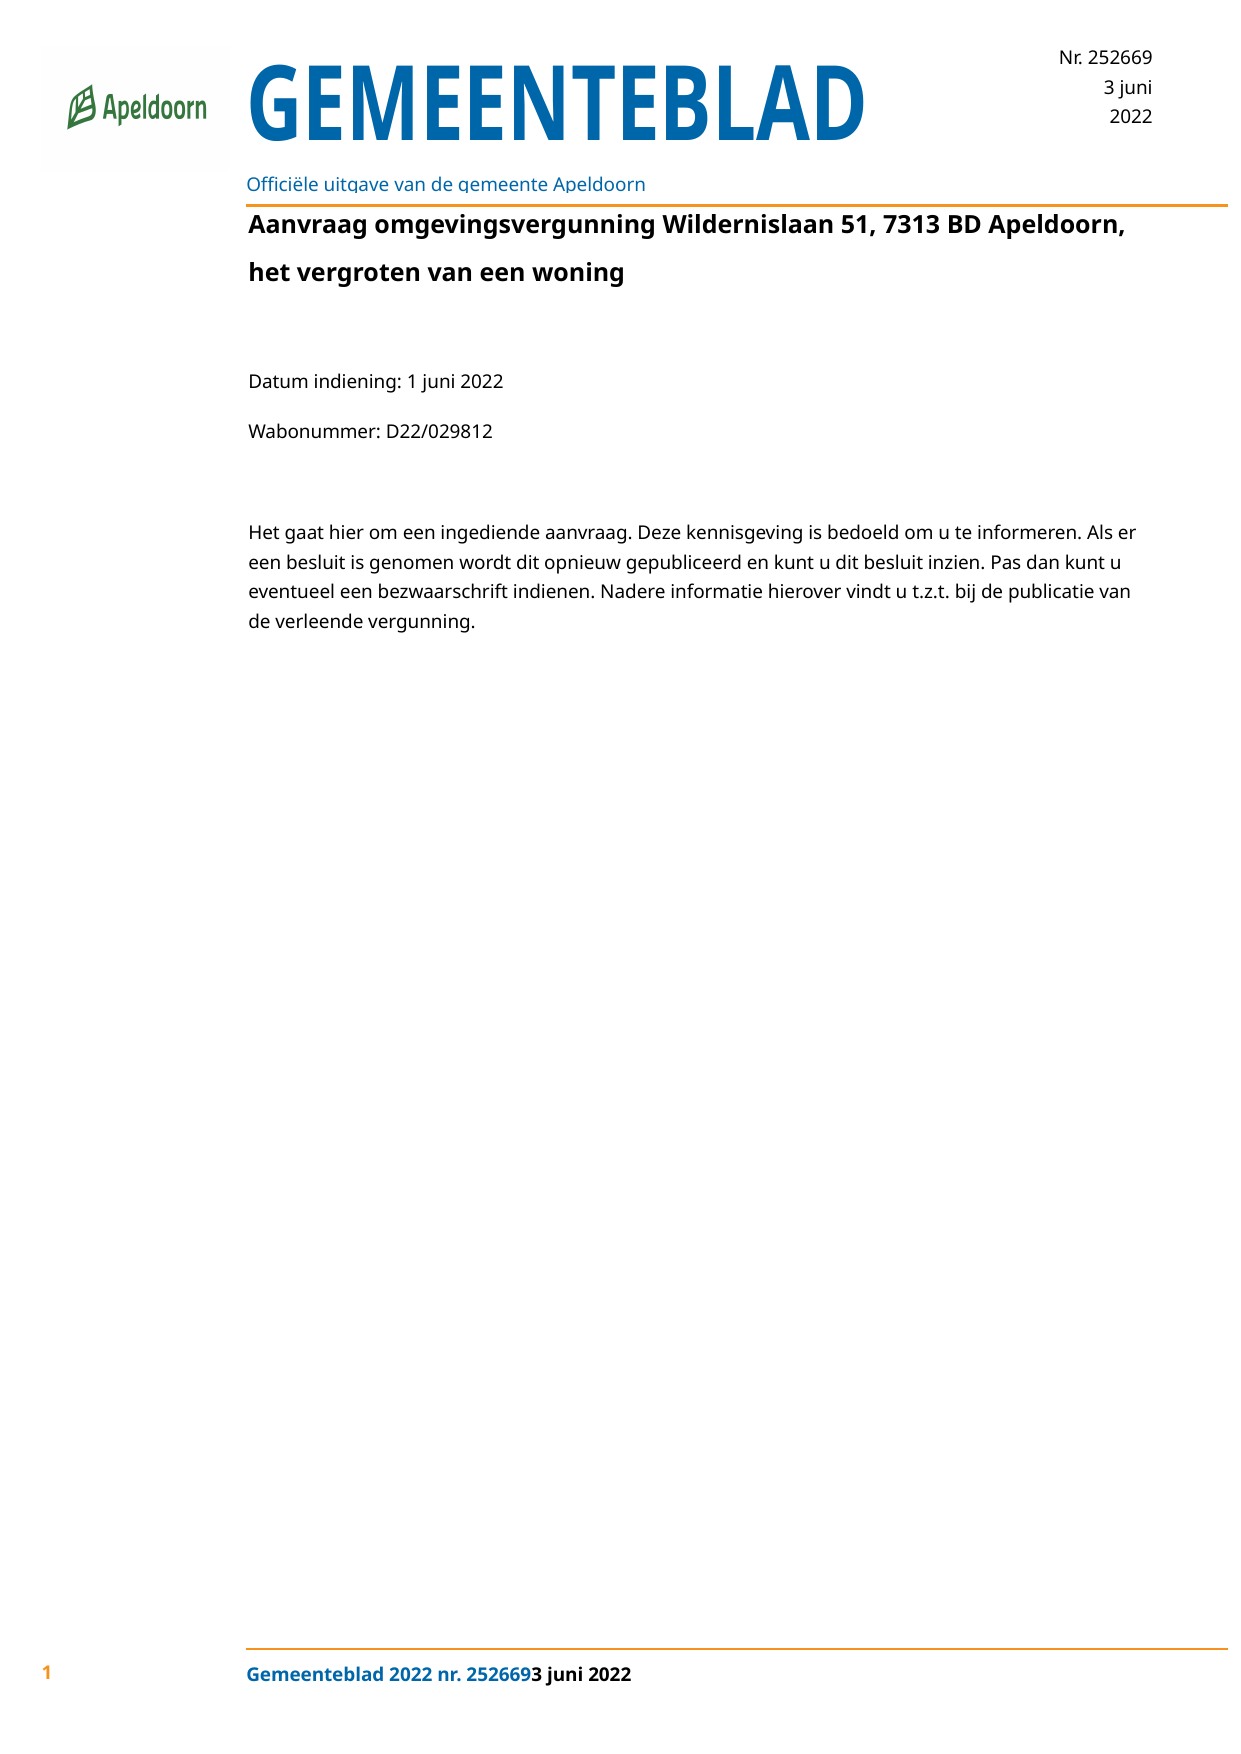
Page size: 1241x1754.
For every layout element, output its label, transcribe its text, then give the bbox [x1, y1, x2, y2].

picture [41, 47, 231, 172]
text Aanvraag omgevingsvergunning Wildernislaan 51, 7313 BD Apeldoorn, het vergroten van een woning [248, 207, 1152, 288]
text Datum indiening: 1 juni 2022 [248, 368, 1152, 394]
text Het gaat hier om een ingediende aanvraag. Deze kennisgeving is bedoeld om u te informeren. Als er een besluit is genomen wordt dit opnieuw gepubliceerd en kunt u dit besluit inzien. Pas dan kunt u eventueel een bezwaarschrift indienen. Nadere informatie hierover vindt u t.z.t. bij de publicatie van de verleende vergunning. [248, 519, 1152, 634]
text Wabonummer: D22/029812 [248, 419, 1152, 444]
